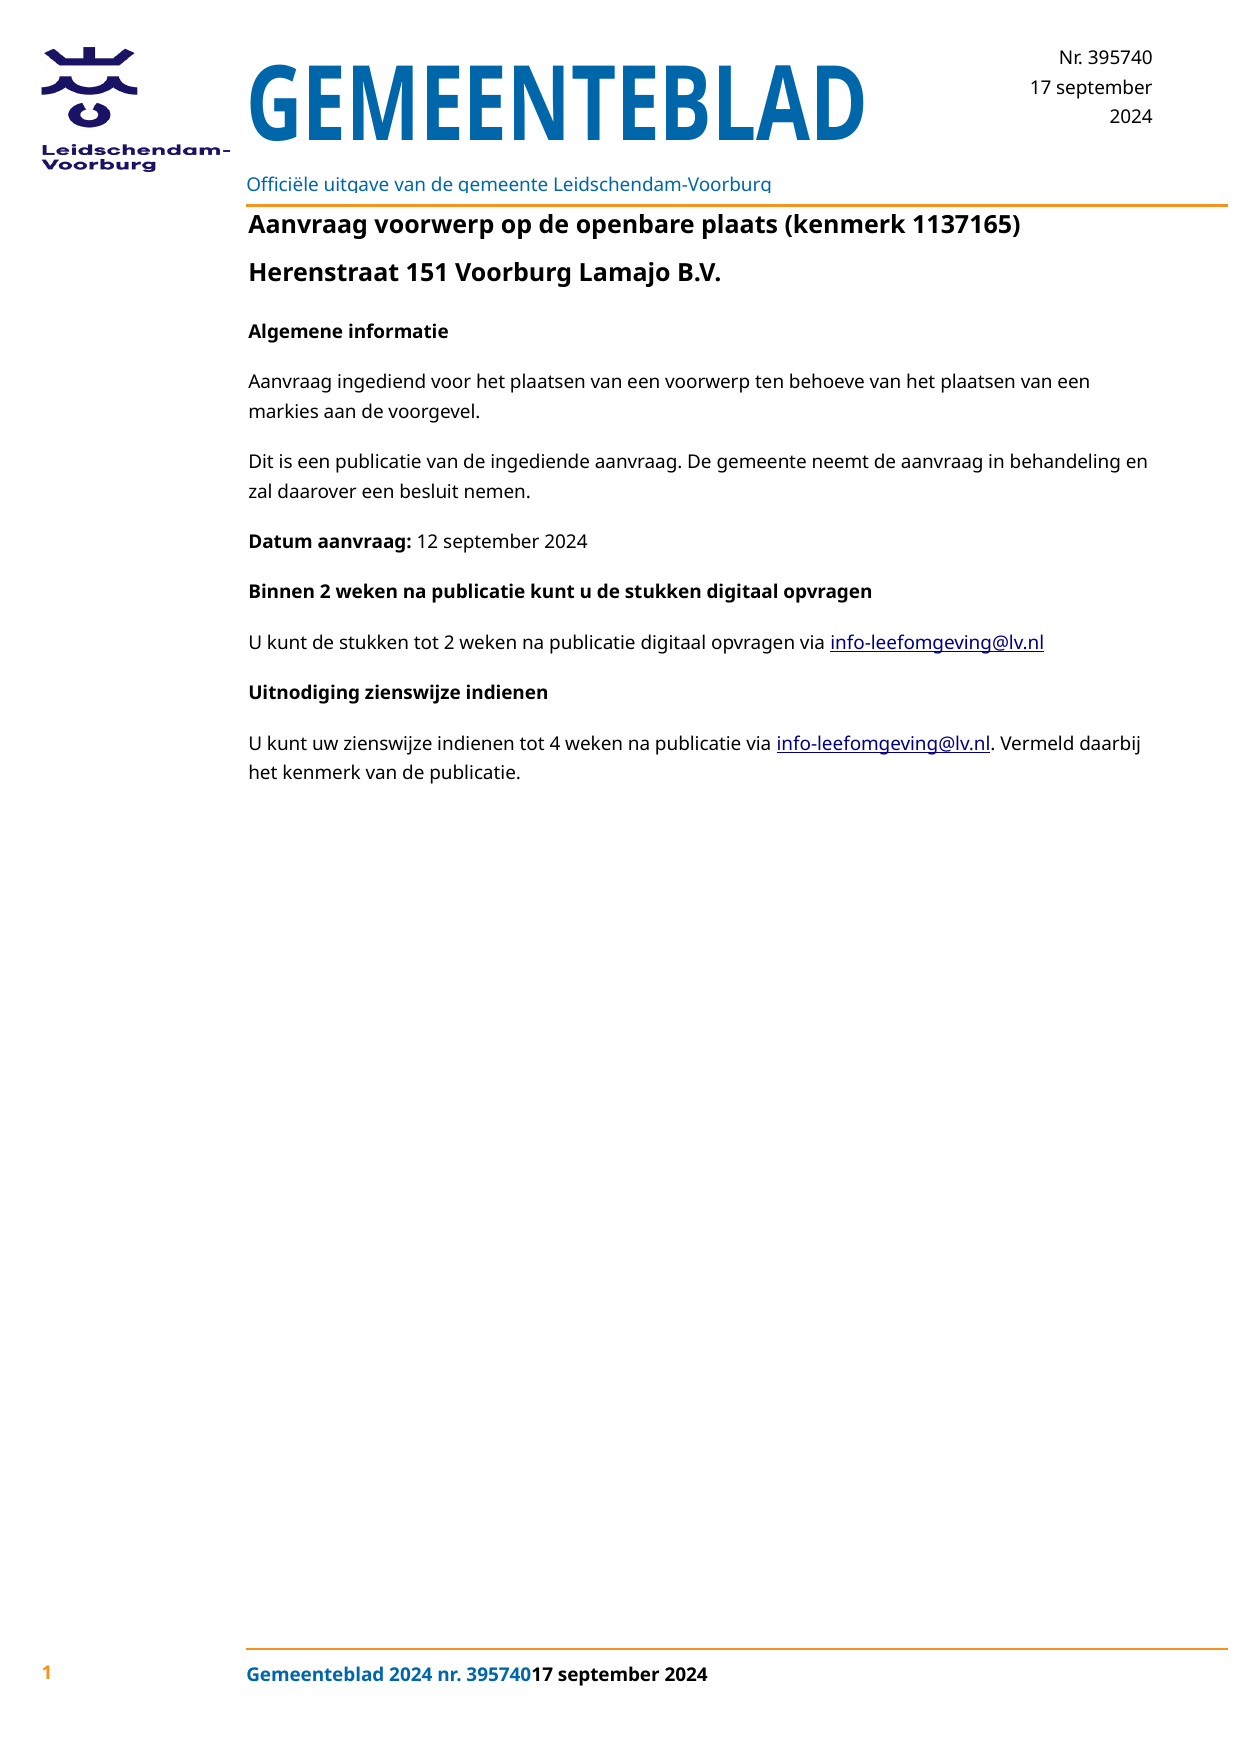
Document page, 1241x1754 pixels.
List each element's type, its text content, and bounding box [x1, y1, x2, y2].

text Binnen 2 weken na publicatie kunt u de stukken digitaal opvragen [248, 579, 1152, 604]
text Algemene informatie [248, 318, 1152, 344]
text Aanvraag voorwerp op de openbare plaats (kenmerk 1137165) Herenstraat 151 Voorburg Lamajo B.V. [248, 207, 1152, 288]
text Uitnodiging zienswijze indienen [248, 679, 1152, 705]
picture [41, 47, 231, 172]
text Datum aanvraag: 12 september 2024 [248, 528, 1152, 554]
text Dit is een publicatie van de ingediende aanvraag. De gemeente neemt de aanvraag in behandeling en zal daarover een besluit nemen. [248, 448, 1152, 504]
text U kunt uw zienswijze indienen tot 4 weken na publicatie via info-leefomgeving@lv.nl. Vermeld daarbij het kenmerk van de publicatie. [248, 730, 1152, 785]
text Aanvraag ingediend voor het plaatsen van een voorwerp ten behoeve van het plaatsen van een markies aan de voorgevel. [248, 368, 1152, 424]
text U kunt de stukken tot 2 weken na publicatie digitaal opvragen via info-leefomgeving@lv.nl [248, 629, 1152, 655]
